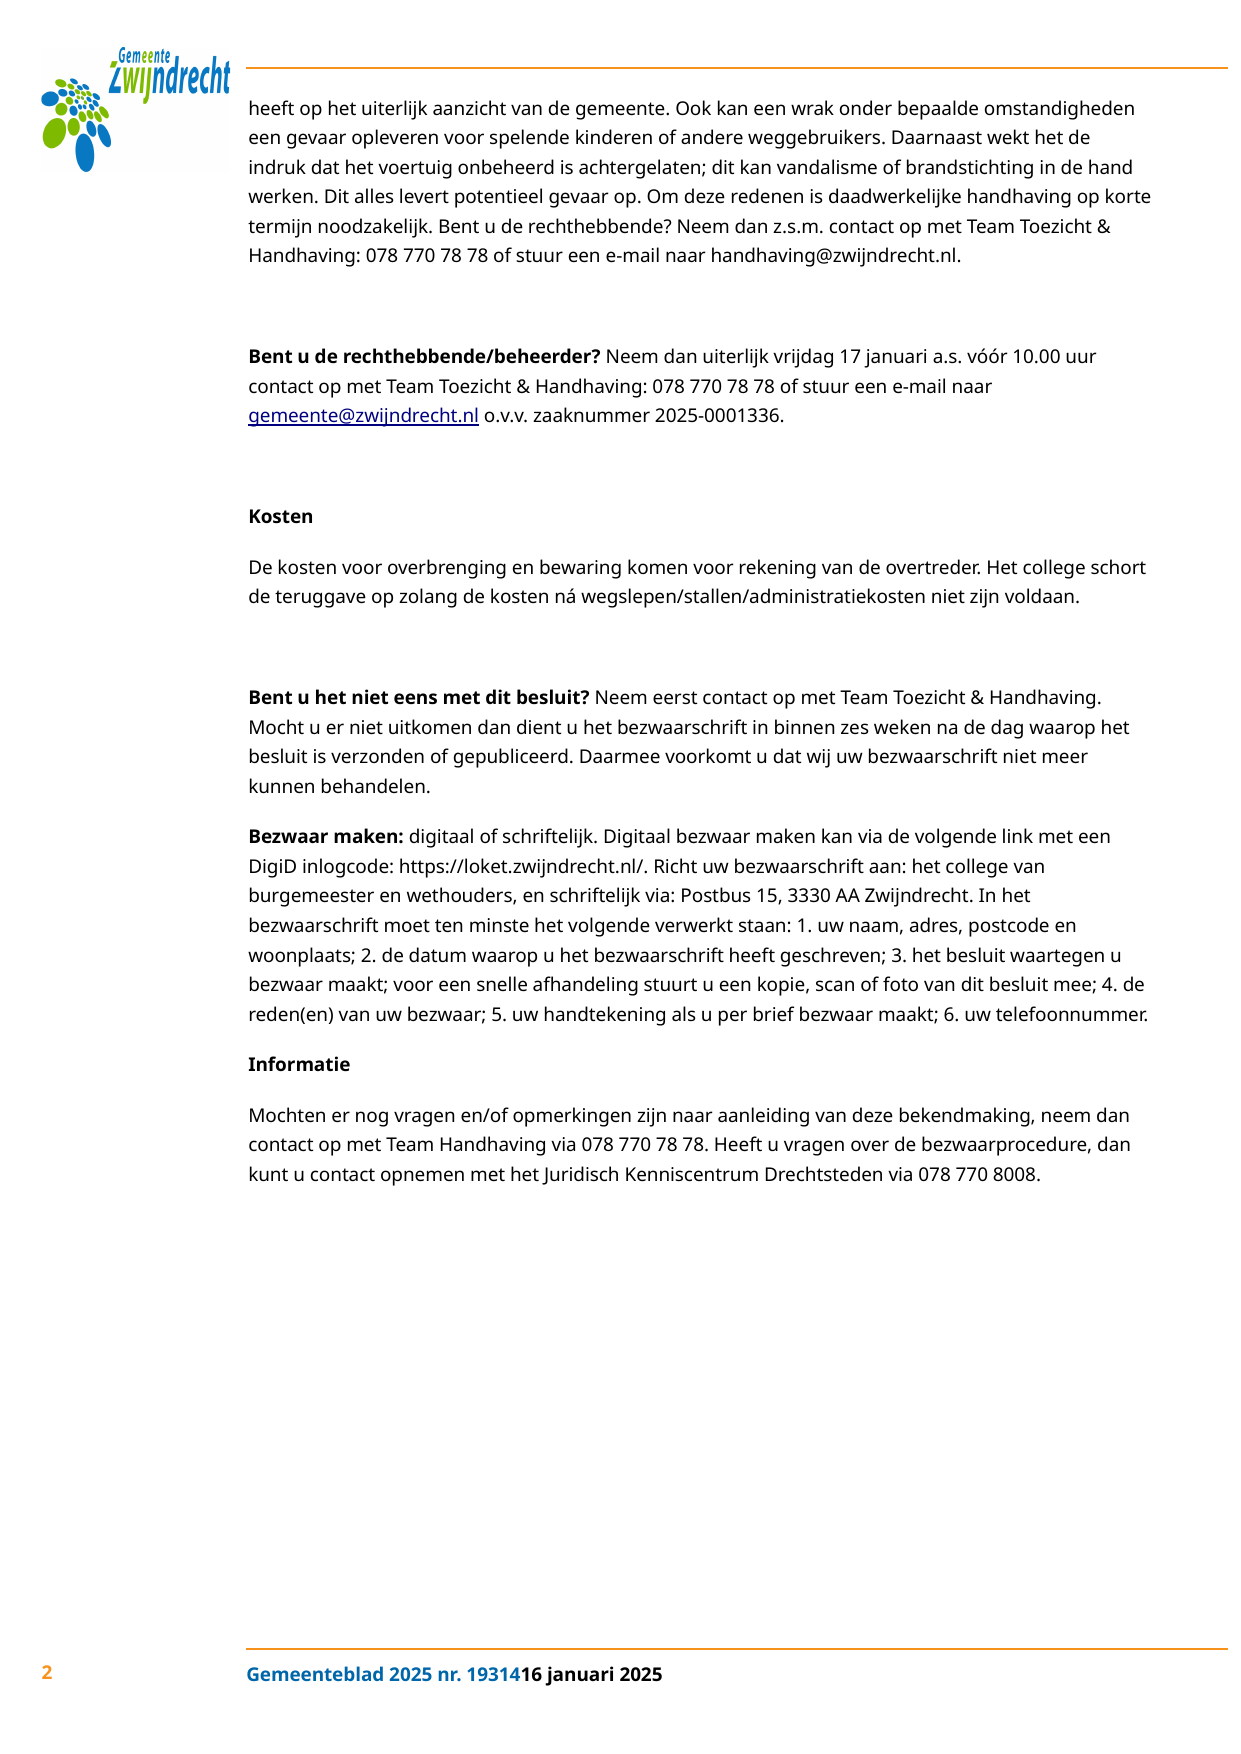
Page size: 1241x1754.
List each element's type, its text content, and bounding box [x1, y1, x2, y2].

text Informatie [248, 1051, 1152, 1077]
text Bent u het niet eens met dit besluit? Neem eerst contact op met Team Toezicht & Handhaving. Mocht u er niet uitkomen dan dient u het bezwaarschrift in binnen zes weken na de dag waarop het besluit is verzonden of gepubliceerd. Daarmee voorkomt u dat wij uw bezwaarschrift niet meer kunnen behandelen. [248, 684, 1152, 799]
text heeft op het uiterlijk aanzicht van de gemeente. Ook kan een wrak onder bepaalde omstandigheden een gevaar opleveren voor spelende kinderen of andere weggebruikers. Daarnaast wekt het de indruk dat het voertuig onbeheerd is achtergelaten; dit kan vandalisme of brandstichting in de hand werken. Dit alles levert potentieel gevaar op. Om deze redenen is daadwerkelijke handhaving op korte termijn noodzakelijk. Bent u de rechthebbende? Neem dan z.s.m. contact op met Team Toezicht & Handhaving: 078 770 78 78 of stuur een e-mail naar handhaving@zwijndrecht.nl. [248, 95, 1152, 268]
text Mochten er nog vragen en/of opmerkingen zijn naar aanleiding van deze bekendmaking, neem dan contact op met Team Handhaving via 078 770 78 78. Heeft u vragen over de bezwaarprocedure, dan kunt u contact opnemen met het Juridisch Kenniscentrum Drechtsteden via 078 770 8008. [248, 1102, 1152, 1187]
text Bent u de rechthebbende/beheerder? Neem dan uiterlijk vrijdag 17 januari a.s. vóór 10.00 uur contact op met Team Toezicht & Handhaving: 078 770 78 78 of stuur een e-mail naar gemeente@zwijndrecht.nl o.v.v. zaaknummer 2025-0001336. [248, 343, 1152, 428]
text De kosten voor overbrenging en bewaring komen voor rekening van de overtreder. Het college schort de teruggave op zolang de kosten ná wegslepen/stallen/administratiekosten niet zijn voldaan. [248, 554, 1152, 609]
picture [41, 47, 231, 172]
text Bezwaar maken: digitaal of schriftelijk. Digitaal bezwaar maken kan via de volgende link met een DigiD inlogcode: https://loket.zwijndrecht.nl/. Richt uw bezwaarschrift aan: het college van burgemeester en wethouders, en schriftelijk via: Postbus 15, 3330 AA Zwijndrecht. In het bezwaarschrift moet ten minste het volgende verwerkt staan: 1. uw naam, adres, postcode en woonplaats; 2. de datum waarop u het bezwaarschrift heeft geschreven; 3. het besluit waartegen u bezwaar maakt; voor een snelle afhandeling stuurt u een kopie, scan of foto van dit besluit mee; 4. de reden(en) van uw bezwaar; 5. uw handtekening als u per brief bezwaar maakt; 6. uw telefoonnummer. [248, 823, 1152, 1027]
text Kosten [248, 503, 1152, 529]
